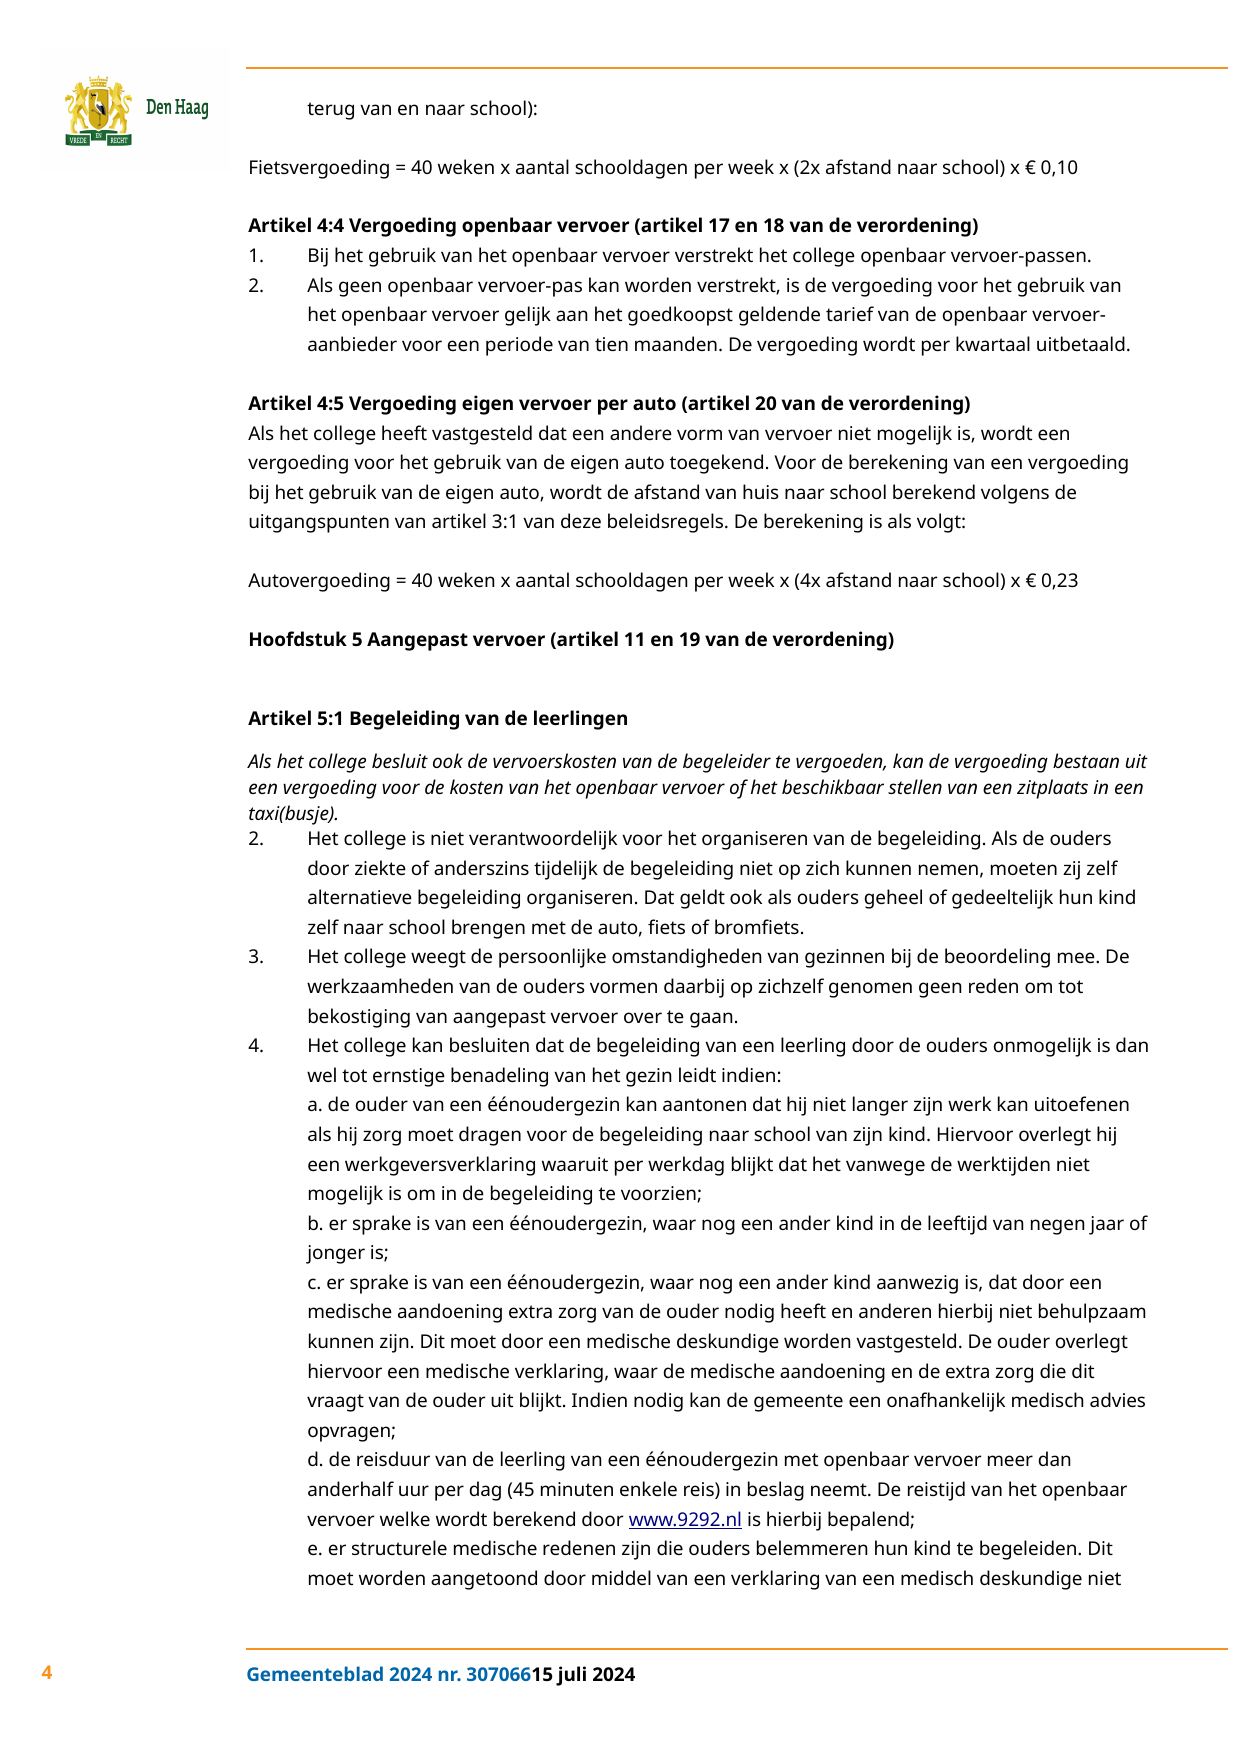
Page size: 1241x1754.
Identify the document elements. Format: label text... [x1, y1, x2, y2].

list e. er structurele medische redenen zijn die ouders belemmeren hun kind te begeleiden. Dit moet worden aangetoond door middel van een verklaring van een medisch deskundige niet [248, 1535, 1152, 1591]
list Als geen openbaar vervoer-pas kan worden verstrekt, is de vergoeding voor het gebruik van het openbaar vervoer gelijk aan het goedkoopst geldende tarief van de openbaar vervoer-aanbieder voor een periode van tien maanden. De vergoeding wordt per kwartaal uitbetaald. [248, 272, 1152, 357]
list d. de reisduur van de leerling van een éénoudergezin met openbaar vervoer meer dan anderhalf uur per dag (45 minuten enkele reis) in beslag neemt. De reistijd van het openbaar vervoer welke wordt berekend door www.9292.nl is hierbij bepalend; [248, 1447, 1152, 1532]
list a. de ouder van een éénoudergezin kan aantonen dat hij niet langer zijn werk kan uitoefenen als hij zorg moet dragen voor de begeleiding naar school van zijn kind. Hiervoor overlegt hij een werkgeversverklaring waaruit per werkdag blijkt dat het vanwege de werktijden niet mogelijk is om in de begeleiding te voorzien; [248, 1092, 1152, 1206]
text Artikel 5:1 Begeleiding van de leerlingen [248, 705, 1152, 731]
text Als het college heeft vastgesteld dat een andere vorm van vervoer niet mogelijk is, wordt een vergoeding voor het gebruik van de eigen auto toegekend. Voor de berekening van een vergoeding bij het gebruik van de eigen auto, wordt de afstand van huis naar school berekend volgens de uitgangspunten van artikel 3:1 van deze beleidsregels. De berekening is als volgt: [248, 420, 1152, 534]
text Artikel 4:5 Vergoeding eigen vervoer per auto (artikel 20 van de verordening) [248, 390, 1152, 416]
list c. er sprake is van een éénoudergezin, waar nog een ander kind aanwezig is, dat door een medische aandoening extra zorg van de ouder nodig heeft en anderen hierbij niet behulpzaam kunnen zijn. Dit moet door een medische deskundige worden vastgesteld. De ouder overlegt hiervoor een medische verklaring, waar de medische aandoening en de extra zorg die dit vraagt van de ouder uit blijkt. Indien nodig kan de gemeente een onafhankelijk medisch advies opvragen; [248, 1269, 1152, 1443]
table_header Autovergoeding = 40 weken x aantal schooldagen per week x (4x afstand naar school) x € 0,23 [248, 568, 1152, 593]
list Het college weegt de persoonlijke omstandigheden van gezinnen bij de beoordeling mee. De werkzaamheden van de ouders vormen daarbij op zichzelf genomen geen reden om tot bekostiging van aangepast vervoer over te gaan. [248, 944, 1152, 1029]
list b. er sprake is van een éénoudergezin, waar nog een ander kind in de leeftijd van negen jaar of jonger is; [248, 1210, 1152, 1265]
list Het college kan besluiten dat de begeleiding van een leerling door de ouders onmogelijk is dan wel tot ernstige benadeling van het gezin leidt indien: [248, 1032, 1152, 1088]
text Als het college besluit ook de vervoerskosten van de begeleider te vergoeden, kan de vergoeding bestaan uit een vergoeding voor de kosten van het openbaar vervoer of het beschikbaar stellen van een zitplaats in een taxi(busje). [248, 748, 1152, 825]
list Bij het gebruik van het openbaar vervoer verstrekt het college openbaar vervoer-passen. [248, 242, 1152, 268]
list Het college is niet verantwoordelijk voor het organiseren van de begeleiding. Als de ouders door ziekte of anderszins tijdelijk de begeleiding niet op zich kunnen nemen, moeten zij zelf alternatieve begeleiding organiseren. Dat geldt ook als ouders geheel of gedeeltelijk hun kind zelf naar school brengen met de auto, fiets of bromfiets. [248, 825, 1152, 940]
text Hoofdstuk 5 Aangepast vervoer (artikel 11 en 19 van de verordening) [248, 626, 1152, 652]
picture [41, 47, 231, 172]
text Artikel 4:4 Vergoeding openbaar vervoer (artikel 17 en 18 van de verordening) [248, 213, 1152, 238]
table_header Fietsvergoeding = 40 weken x aantal schooldagen per week x (2x afstand naar school) x € 0,10 [248, 154, 1152, 180]
list terug van en naar school): [248, 95, 1152, 121]
